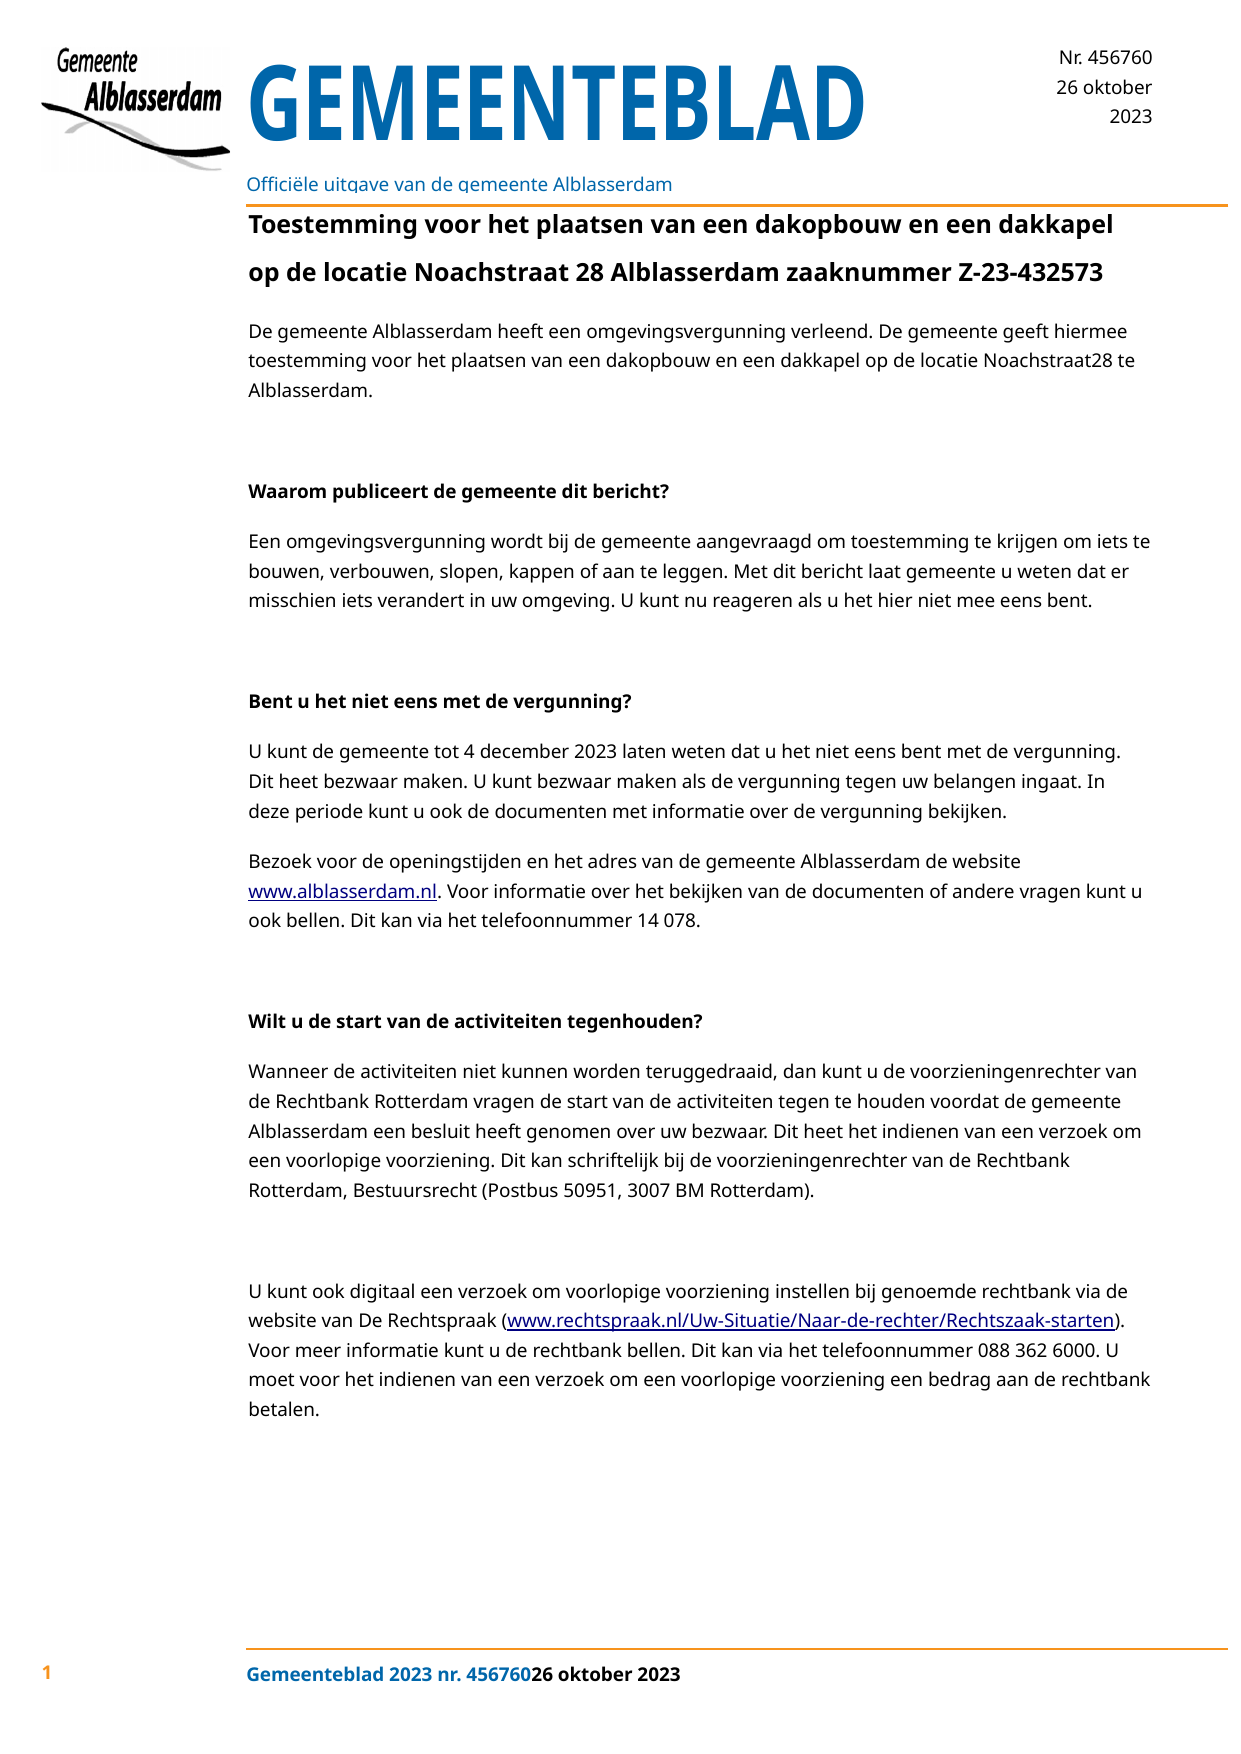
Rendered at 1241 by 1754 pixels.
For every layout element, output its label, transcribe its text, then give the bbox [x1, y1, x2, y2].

text Wilt u de start van de activiteiten tegenhouden? [248, 1008, 1152, 1034]
text Bent u het niet eens met de vergunning? [248, 688, 1152, 714]
text Bezoek voor de openingstijden en het adres van de gemeente Alblasserdam de website www.alblasserdam.nl. Voor informatie over het bekijken van de documenten of andere vragen kunt u ook bellen. Dit kan via het telefoonnummer 14 078. [248, 848, 1152, 933]
text Toestemming voor het plaatsen van een dakopbouw en een dakkapel op de locatie Noachstraat 28 Alblasserdam zaaknummer Z-23-432573 [248, 207, 1152, 288]
text De gemeente Alblasserdam heeft een omgevingsvergunning verleend. De gemeente geeft hiermee toestemming voor het plaatsen van een dakopbouw en een dakkapel op de locatie Noachstraat28 te Alblasserdam. [248, 318, 1152, 403]
text Wanneer de activiteiten niet kunnen worden teruggedraaid, dan kunt u de voorzieningenrechter van de Rechtbank Rotterdam vragen de start van de activiteiten tegen te houden voordat de gemeente Alblasserdam een besluit heeft genomen over uw bezwaar. Dit heet het indienen van een verzoek om een voorlopige voorziening. Dit kan schriftelijk bij de voorzieningenrechter van de Rechtbank Rotterdam, Bestuursrecht (Postbus 50951, 3007 BM Rotterdam). [248, 1059, 1152, 1203]
text Waarom publiceert de gemeente dit bericht? [248, 478, 1152, 504]
text Een omgevingsvergunning wordt bij de gemeente aangevraagd om toestemming te krijgen om iets te bouwen, verbouwen, slopen, kappen of aan te leggen. Met dit bericht laat gemeente u weten dat er misschien iets verandert in uw omgeving. U kunt nu reageren als u het hier niet mee eens bent. [248, 528, 1152, 613]
text U kunt ook digitaal een verzoek om voorlopige voorziening instellen bij genoemde rechtbank via de website van De Rechtspraak (www.rechtspraak.nl/Uw-Situatie/Naar-de-rechter/Rechtszaak-starten). Voor meer informatie kunt u de rechtbank bellen. Dit kan via het telefoonnummer 088 362 6000. U moet voor het indienen van een verzoek om een voorlopige voorziening een bedrag aan de rechtbank betalen. [248, 1278, 1152, 1422]
picture [41, 47, 231, 172]
text U kunt de gemeente tot 4 december 2023 laten weten dat u het niet eens bent met de vergunning. Dit heet bezwaar maken. U kunt bezwaar maken als de vergunning tegen uw belangen ingaat. In deze periode kunt u ook de documenten met informatie over de vergunning bekijken. [248, 739, 1152, 824]
